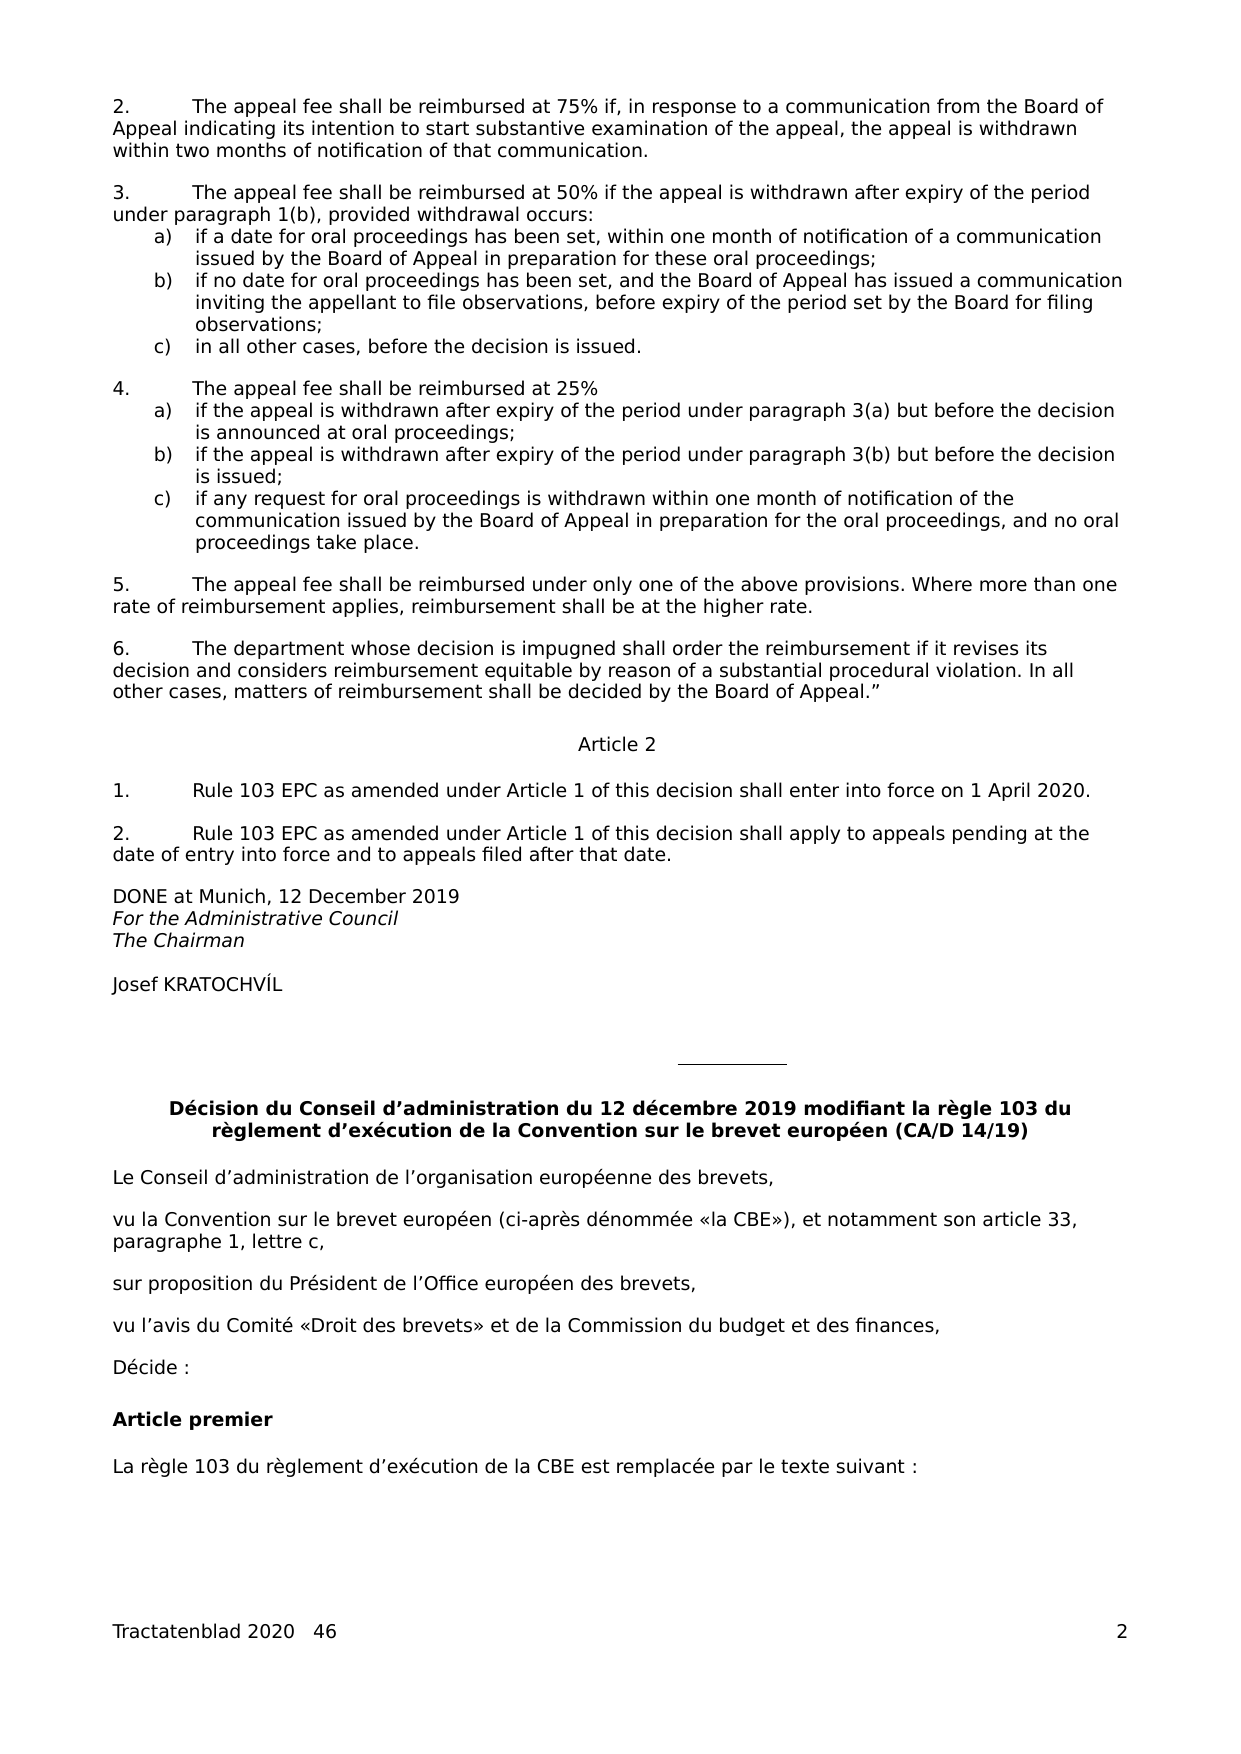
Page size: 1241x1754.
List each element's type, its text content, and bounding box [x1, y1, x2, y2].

text La règle 103 du règlement d’exécution de la CBE est remplacée par le texte suivant : [112, 1456, 1128, 1478]
text 3. The appeal fee shall be reimbursed at 50% if the appeal is withdrawn after expiry of the period under paragraph 1(b), provided withdrawal occurs: [112, 182, 1128, 226]
text DONE at Munich, 12 December 2019 [112, 886, 1128, 908]
text vu l’avis du Comité «Droit des brevets» et de la Commission du budget et des finances, [112, 1315, 1128, 1337]
text Décide : [112, 1357, 1128, 1379]
text sur proposition du Président de l’Office européen des brevets, [112, 1273, 1128, 1295]
subtitle Décision du Conseil d’administration du 12 décembre 2019 modifiant la règle 103 du règlement d’exécution de la Convention sur le brevet européen (CA/D 14/19) [112, 1098, 1128, 1142]
text b) if no date for oral proceedings has been set, and the Board of Appeal has issued a communication inviting the appellant to file observations, before expiry of the period set by the Board for filing observations; [153, 270, 1128, 336]
text vu la Convention sur le brevet européen (ci-après dénommée «la CBE»), et notamment son article 33, paragraphe 1, lettre c, [112, 1209, 1128, 1253]
text c) in all other cases, before the decision is issued. [153, 336, 1128, 358]
text 5. The appeal fee shall be reimbursed under only one of the above provisions. Where more than one rate of reimbursement applies, reimbursement shall be at the higher rate. [112, 573, 1128, 617]
text For the Administrative Council The Chairman Josef KRATOCHVÍL [112, 908, 1128, 996]
text 2. Rule 103 EPC as amended under Article 1 of this decision shall apply to appeals pending at the date of entry into force and to appeals filed after that date. [112, 822, 1128, 866]
text a) if the appeal is withdrawn after expiry of the period under paragraph 3(a) but before the decision is announced at oral proceedings; [153, 400, 1128, 444]
text 6. The department whose decision is impugned shall order the reimbursement if it revises its decision and considers reimbursement equitable by reason of a substantial procedural violation. In all other cases, matters of reimbursement shall be decided by the Board of Appeal.” [112, 637, 1128, 703]
text 4. The appeal fee shall be reimbursed at 25% [112, 378, 1128, 400]
text a) if a date for oral proceedings has been set, within one month of notification of a communication issued by the Board of Appeal in preparation for these oral proceedings; [153, 226, 1128, 270]
text b) if the appeal is withdrawn after expiry of the period under paragraph 3(b) but before the decision is issued; [153, 444, 1128, 488]
text 1. Rule 103 EPC as amended under Article 1 of this decision shall enter into force on 1 April 2020. [112, 780, 1128, 802]
subtitle Article premier [112, 1409, 1128, 1431]
subtitle Article 2 [112, 733, 1128, 755]
text Le Conseil d’administration de l’organisation européenne des brevets, [112, 1167, 1128, 1189]
text c) if any request for oral proceedings is withdrawn within one month of notification of the communication issued by the Board of Appeal in preparation for the oral proceedings, and no oral proceedings take place. [153, 488, 1128, 553]
text 2. The appeal fee shall be reimbursed at 75% if, in response to a communication from the Board of Appeal indicating its intention to start substantive examination of the appeal, the appeal is withdrawn within two months of notification of that communication. [112, 96, 1128, 162]
